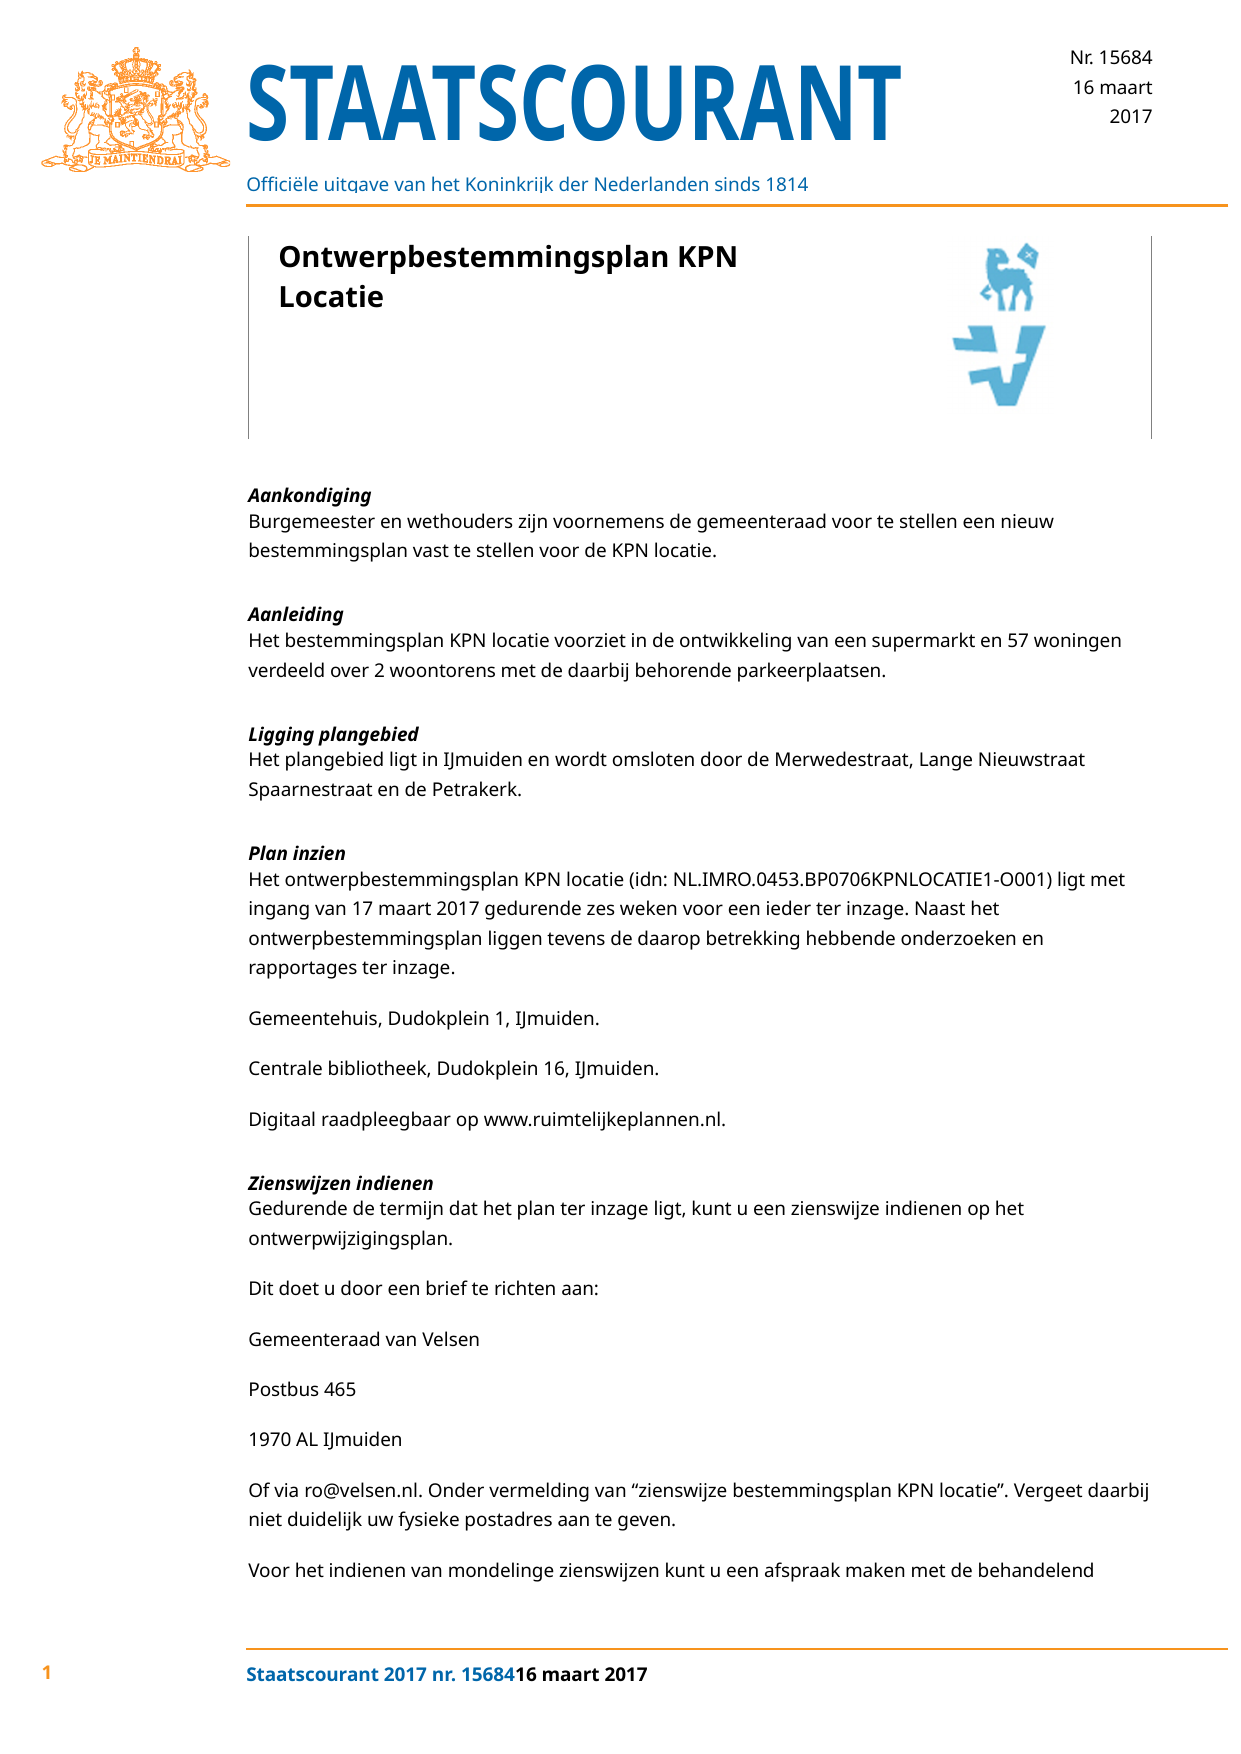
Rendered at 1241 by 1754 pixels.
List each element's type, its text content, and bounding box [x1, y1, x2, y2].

text Aankondiging [248, 482, 1152, 508]
table_header [1055, 236, 1151, 413]
text 1970 AL IJmuiden [248, 1427, 1152, 1452]
text Plan inzien [248, 840, 1152, 866]
text Burgemeester en wethouders zijn voornemens de gemeenteraad voor te stellen een nieuw bestemmingsplan vast te stellen voor de KPN locatie. [248, 508, 1152, 563]
text Gemeentehuis, Dudokplein 1, IJmuiden. [248, 1005, 1152, 1031]
text Voor het indienen van mondelinge zienswijzen kunt u een afspraak maken met de behandelend [248, 1557, 1152, 1583]
text Het bestemmingsplan KPN locatie voorziet in de ontwikkeling van een supermarkt en 57 woningen verdeeld over 2 woontorens met de daarbij behorende parkeerplaatsen. [248, 627, 1152, 682]
text Ligging plangebied [248, 721, 1152, 746]
text Aanleiding [248, 601, 1152, 627]
picture [41, 47, 231, 172]
text Gedurende de termijn dat het plan ter inzage ligt, kunt u een zienswijze indienen op het ontwerpwijzigingsplan. [248, 1195, 1152, 1251]
text Het plangebied ligt in IJmuiden en wordt omsloten door de Merwedestraat, Lange Nieuwstraat Spaarnestraat en de Petrakerk. [248, 746, 1152, 802]
text Het ontwerpbestemmingsplan KPN locatie (idn: NL.IMRO.0453.BP0706KPNLOCATIE1-O001) ligt met ingang van 17 maart 2017 gedurende zes weken voor een ieder ter inzage. Naast het ontwerpbestemmingsplan liggen tevens de daarop betrekking hebbende onderzoeken en rapportages ter inzage. [248, 866, 1152, 980]
text Digitaal raadpleegbaar op www.ruimtelijkeplannen.nl. [248, 1106, 1152, 1131]
picture [946, 236, 1055, 414]
text Gemeenteraad van Velsen [248, 1326, 1152, 1352]
text Postbus 465 [248, 1376, 1152, 1402]
table_header Ontwerpbestemmingsplan KPN Locatie [249, 236, 850, 439]
text Zienswijzen indienen [248, 1170, 1152, 1195]
text Dit doet u door een brief te richten aan: [248, 1275, 1152, 1301]
table_header [850, 236, 946, 413]
text Of via ro@velsen.nl. Onder vermelding van “zienswijze bestemmingsplan KPN locatie”. Vergeet daarbij niet duidelijk uw fysieke postadres aan te geven. [248, 1477, 1152, 1532]
table_header [850, 414, 1151, 439]
text Centrale bibliotheek, Dudokplein 16, IJmuiden. [248, 1055, 1152, 1081]
